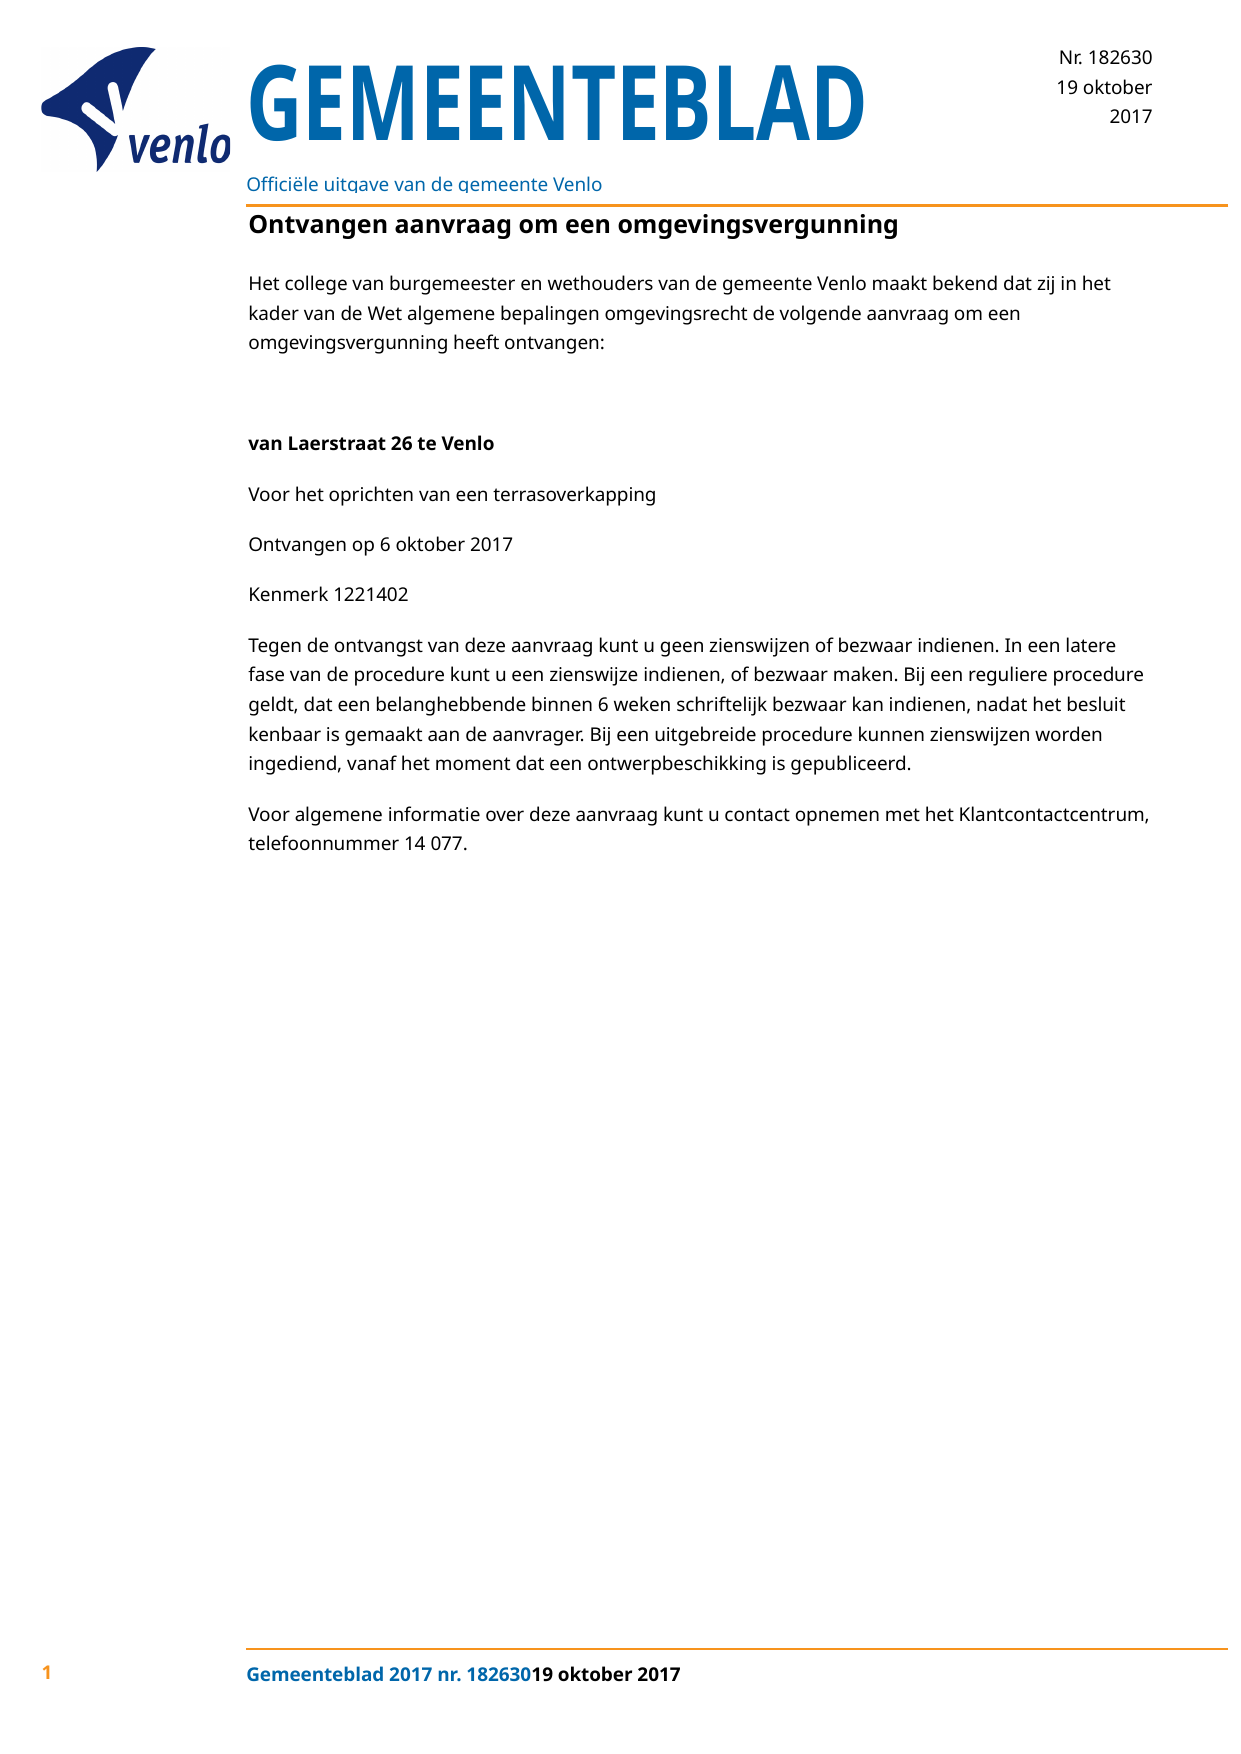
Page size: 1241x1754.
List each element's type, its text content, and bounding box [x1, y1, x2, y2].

text Kenmerk 1221402 [248, 582, 1152, 607]
text Tegen de ontvangst van deze aanvraag kunt u geen zienswijzen of bezwaar indienen. In een latere fase van de procedure kunt u een zienswijze indienen, of bezwaar maken. Bij een reguliere procedure geldt, dat een belanghebbende binnen 6 weken schriftelijk bezwaar kan indienen, nadat het besluit kenbaar is gemaakt aan de aanvrager. Bij een uitgebreide procedure kunnen zienswijzen worden ingediend, vanaf het moment dat een ontwerpbeschikking is gepubliceerd. [248, 632, 1152, 776]
text Ontvangen aanvraag om een omgevingsvergunning [248, 207, 1152, 241]
text Het college van burgemeester en wethouders van de gemeente Venlo maakt bekend dat zij in het kader van de Wet algemene bepalingen omgevingsrecht de volgende aanvraag om een omgevingsvergunning heeft ontvangen: [248, 270, 1152, 355]
picture [41, 47, 231, 172]
text Voor het oprichten van een terrasoverkapping [248, 481, 1152, 506]
text Voor algemene informatie over deze aanvraag kunt u contact opnemen met het Klantcontactcentrum, telefoonnummer 14 077. [248, 801, 1152, 856]
text van Laerstraat 26 te Venlo [248, 430, 1152, 456]
text Ontvangen op 6 oktober 2017 [248, 531, 1152, 557]
